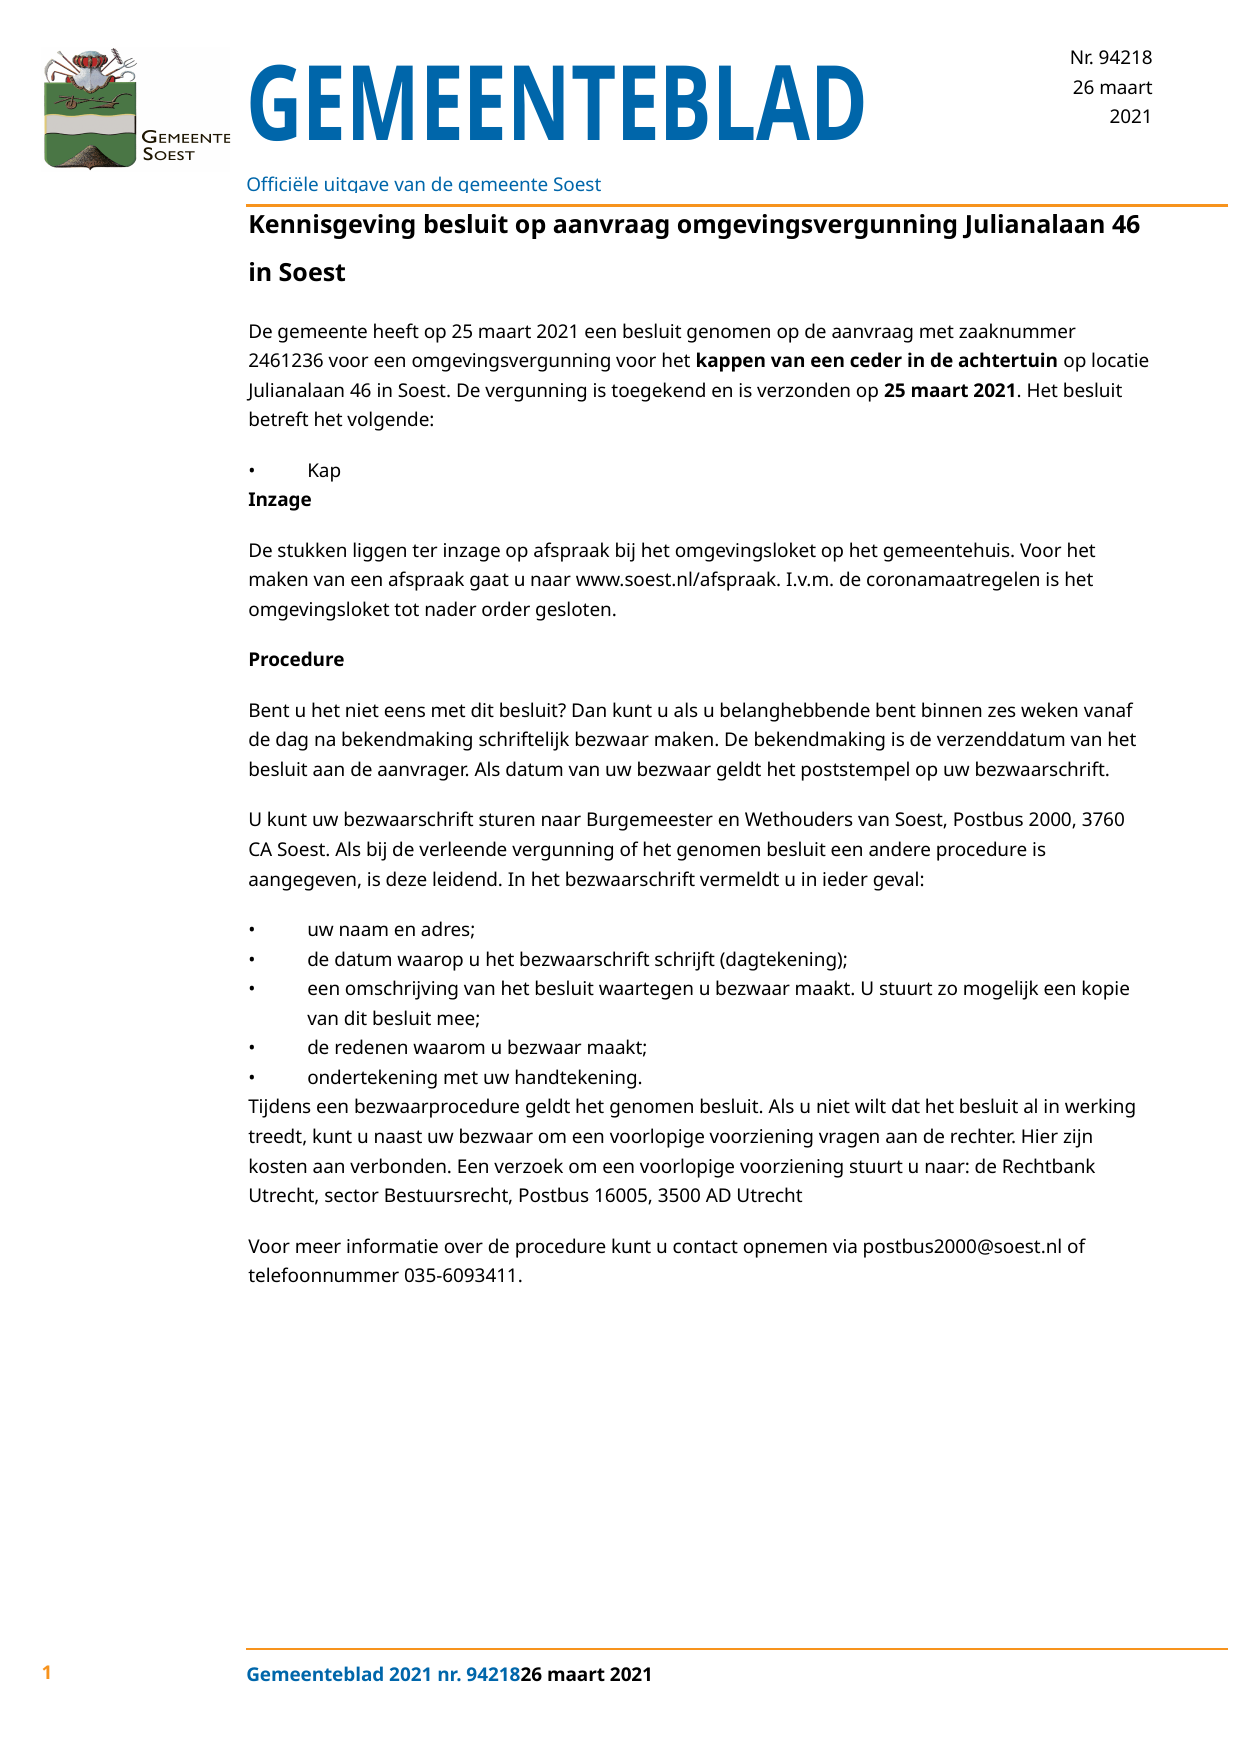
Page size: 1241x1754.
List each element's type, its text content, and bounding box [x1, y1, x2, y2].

picture [41, 47, 231, 172]
text Inzage [248, 487, 1152, 512]
list de datum waarop u het bezwaarschrift schrijft (dagtekening); [248, 946, 1152, 972]
text De gemeente heeft op 25 maart 2021 een besluit genomen op de aanvraag met zaaknummer 2461236 voor een omgevingsvergunning voor het kappen van een ceder in de achtertuin op locatie Julianalaan 46 in Soest. De vergunning is toegekend en is verzonden op 25 maart 2021. Het besluit betreft het volgende: [248, 318, 1152, 432]
text U kunt uw bezwaarschrift sturen naar Burgemeester en Wethouders van Soest, Postbus 2000, 3760 CA Soest. Als bij de verleende vergunning of het genomen besluit een andere procedure is aangegeven, is deze leidend. In het bezwaarschrift vermeldt u in ieder geval: [248, 807, 1152, 892]
text Procedure [248, 647, 1152, 672]
list uw naam en adres; [248, 916, 1152, 942]
text Tijdens een bezwaarprocedure geldt het genomen besluit. Als u niet wilt dat het besluit al in werking treedt, kunt u naast uw bezwaar om een voorlopige voorziening vragen aan de rechter. Hier zijn kosten aan verbonden. Een verzoek om een voorlopige voorziening stuurt u naar: de Rechtbank Utrecht, sector Bestuursrecht, Postbus 16005, 3500 AD Utrecht [248, 1094, 1152, 1208]
list een omschrijving van het besluit waartegen u bezwaar maakt. U stuurt zo mogelijk een kopie van dit besluit mee; [248, 975, 1152, 1031]
list Kap [248, 457, 1152, 483]
text De stukken liggen ter inzage op afspraak bij het omgevingsloket op het gemeentehuis. Voor het maken van een afspraak gaat u naar www.soest.nl/afspraak. I.v.m. de coronamaatregelen is het omgevingsloket tot nader order gesloten. [248, 537, 1152, 622]
text Bent u het niet eens met dit besluit? Dan kunt u als u belanghebbende bent binnen zes weken vanaf de dag na bekendmaking schriftelijk bezwaar maken. De bekendmaking is de verzenddatum van het besluit aan de aanvrager. Als datum van uw bezwaar geldt het poststempel op uw bezwaarschrift. [248, 697, 1152, 782]
list ondertekening met uw handtekening. [248, 1064, 1152, 1090]
list de redenen waarom u bezwaar maakt; [248, 1034, 1152, 1060]
text Kennisgeving besluit op aanvraag omgevingsvergunning Julianalaan 46 in Soest [248, 207, 1152, 288]
text Voor meer informatie over de procedure kunt u contact opnemen via postbus2000@soest.nl of telefoonnummer 035-6093411. [248, 1233, 1152, 1288]
